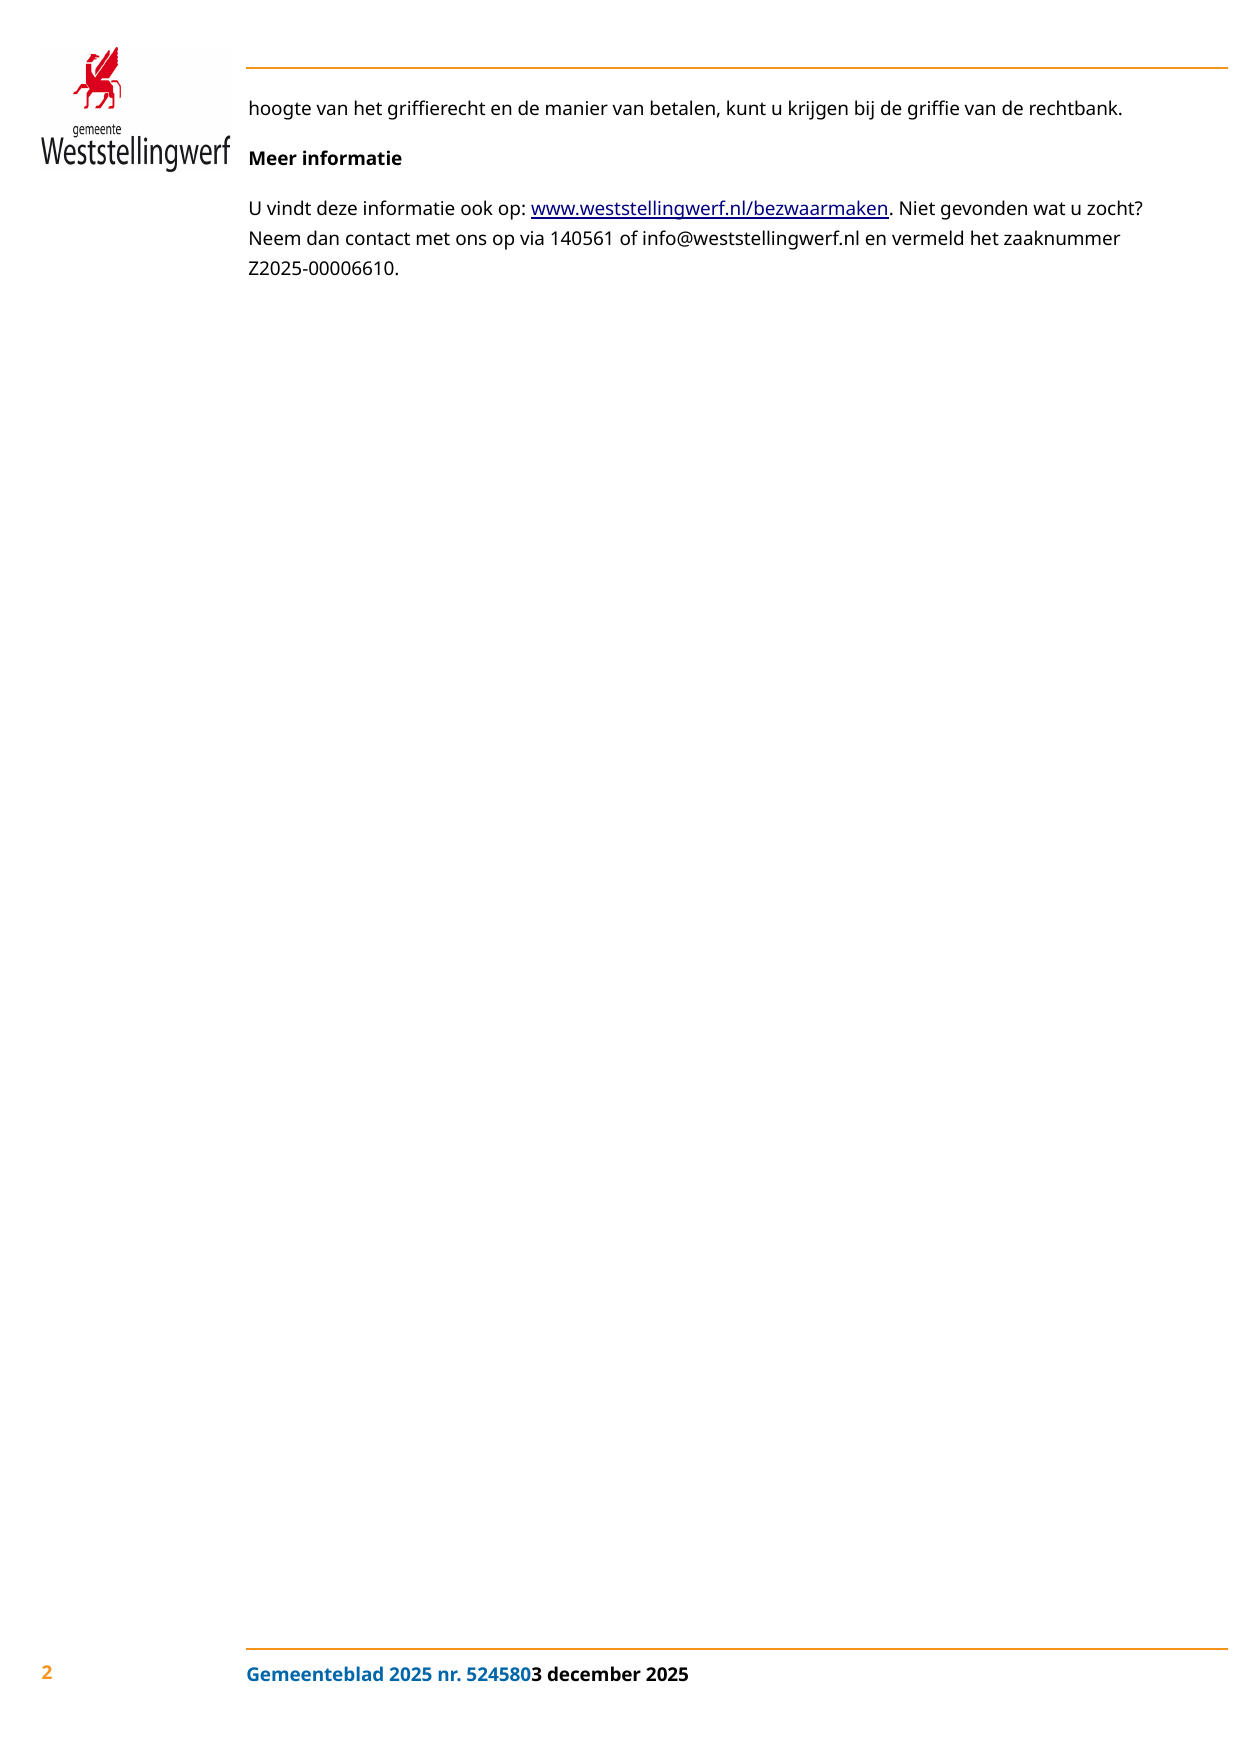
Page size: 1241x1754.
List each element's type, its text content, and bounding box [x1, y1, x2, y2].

text U vindt deze informatie ook op: www.weststellingwerf.nl/bezwaarmaken. Niet gevonden wat u zocht? Neem dan contact met ons op via 140561 of info@weststellingwerf.nl en vermeld het zaaknummer Z2025-00006610. [248, 196, 1152, 281]
text Meer informatie [248, 145, 1152, 171]
picture [41, 47, 231, 172]
text hoogte van het griffierecht en de manier van betalen, kunt u krijgen bij de griffie van de rechtbank. [248, 95, 1152, 121]
